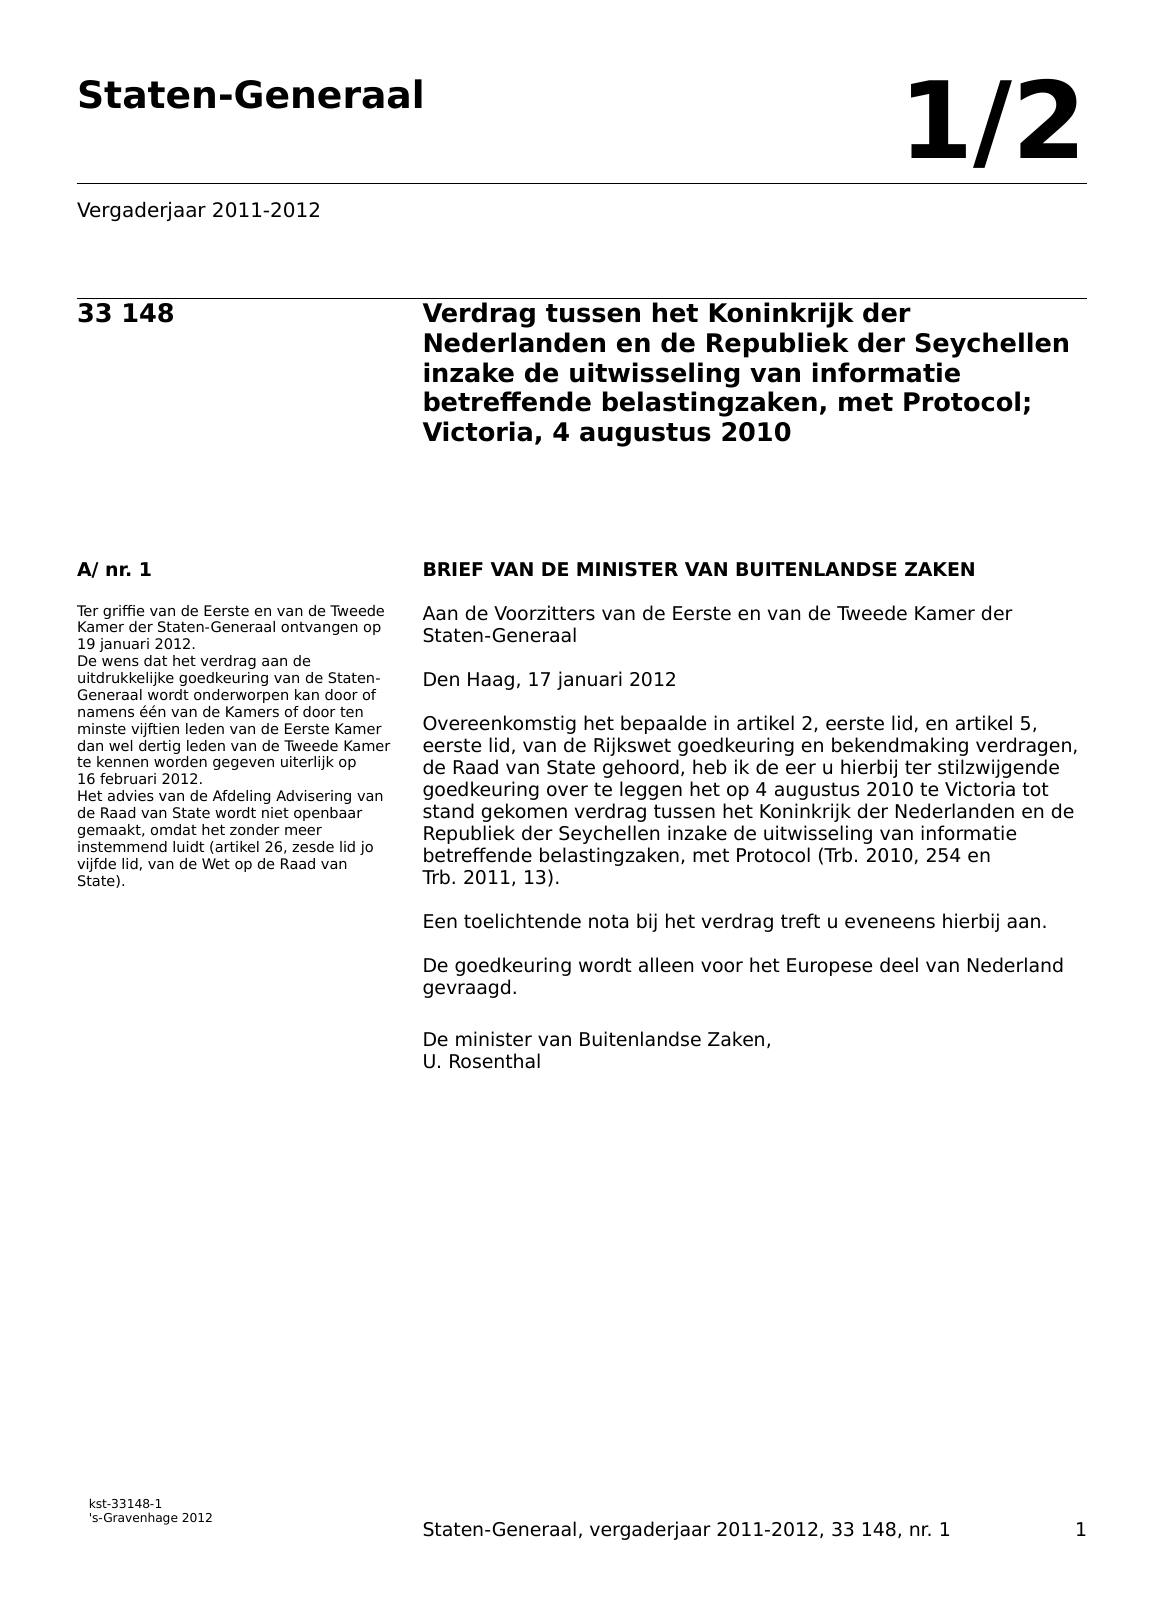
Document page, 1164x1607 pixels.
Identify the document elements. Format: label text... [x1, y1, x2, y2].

table_header Staten-Generaal [77, 59, 886, 183]
subtitle A/ nr. 1 BRIEF VAN DE MINISTER VAN BUITENLANDSE ZAKEN [77, 558, 1087, 580]
table_cell Vergaderjaar 2011-2012 [77, 184, 1087, 298]
text Ter griffie van de Eerste en van de Tweede Kamer der Staten-Generaal ontvangen op 19 januari 2012. [77, 603, 399, 653]
text 's-Gravenhage 2012 [88, 1511, 323, 1525]
text De minister van Buitenlandse Zaken, U. Rosenthal [422, 1029, 1087, 1073]
text kst-33148-1 [88, 1497, 323, 1511]
text Overeenkomstig het bepaalde in artikel 2, eerste lid, en artikel 5, eerste lid, van de Rijkswet goedkeuring en bekendmaking verdragen, de Raad van State gehoord, heb ik de eer u hierbij ter stilzwijgende goedkeuring over te leggen het op 4 augustus 2010 te Victoria tot stand gekomen verdrag tussen het Koninkrijk der Nederlanden en de Republiek der Seychellen inzake de uitwisseling van informatie betreffende belastingzaken, met Protocol (Trb. 2010, 254 en Trb. 2011, 13). [422, 713, 1087, 889]
text Een toelichtende nota bij het verdrag treft u eveneens hierbij aan. [422, 911, 1087, 933]
text De goedkeuring wordt alleen voor het Europese deel van Nederland gevraagd. [422, 955, 1087, 999]
table_header 1/2 [886, 59, 1087, 183]
subtitle 33 148 Verdrag tussen het Koninkrijk der Nederlanden en de Republiek der Seychellen inzake de uitwisseling van informatie betreffende belastingzaken, met Protocol; Victoria, 4 augustus 2010 [77, 299, 1087, 447]
text De wens dat het verdrag aan de uitdrukkelijke goedkeuring van de Staten-Generaal wordt onderworpen kan door of namens één van de Kamers of door ten minste vijftien leden van de Eerste Kamer dan wel dertig leden van de Tweede Kamer te kennen worden gegeven uiterlijk op 16 februari 2012. [77, 653, 399, 788]
text Den Haag, 17 januari 2012 [422, 669, 1087, 691]
text Het advies van de Afdeling Advisering van de Raad van State wordt niet openbaar gemaakt, omdat het zonder meer instemmend luidt (artikel 26, zesde lid jo vijfde lid, van de Wet op de Raad van State). [77, 788, 399, 889]
text Aan de Voorzitters van de Eerste en van de Tweede Kamer der Staten-Generaal [422, 603, 1087, 647]
